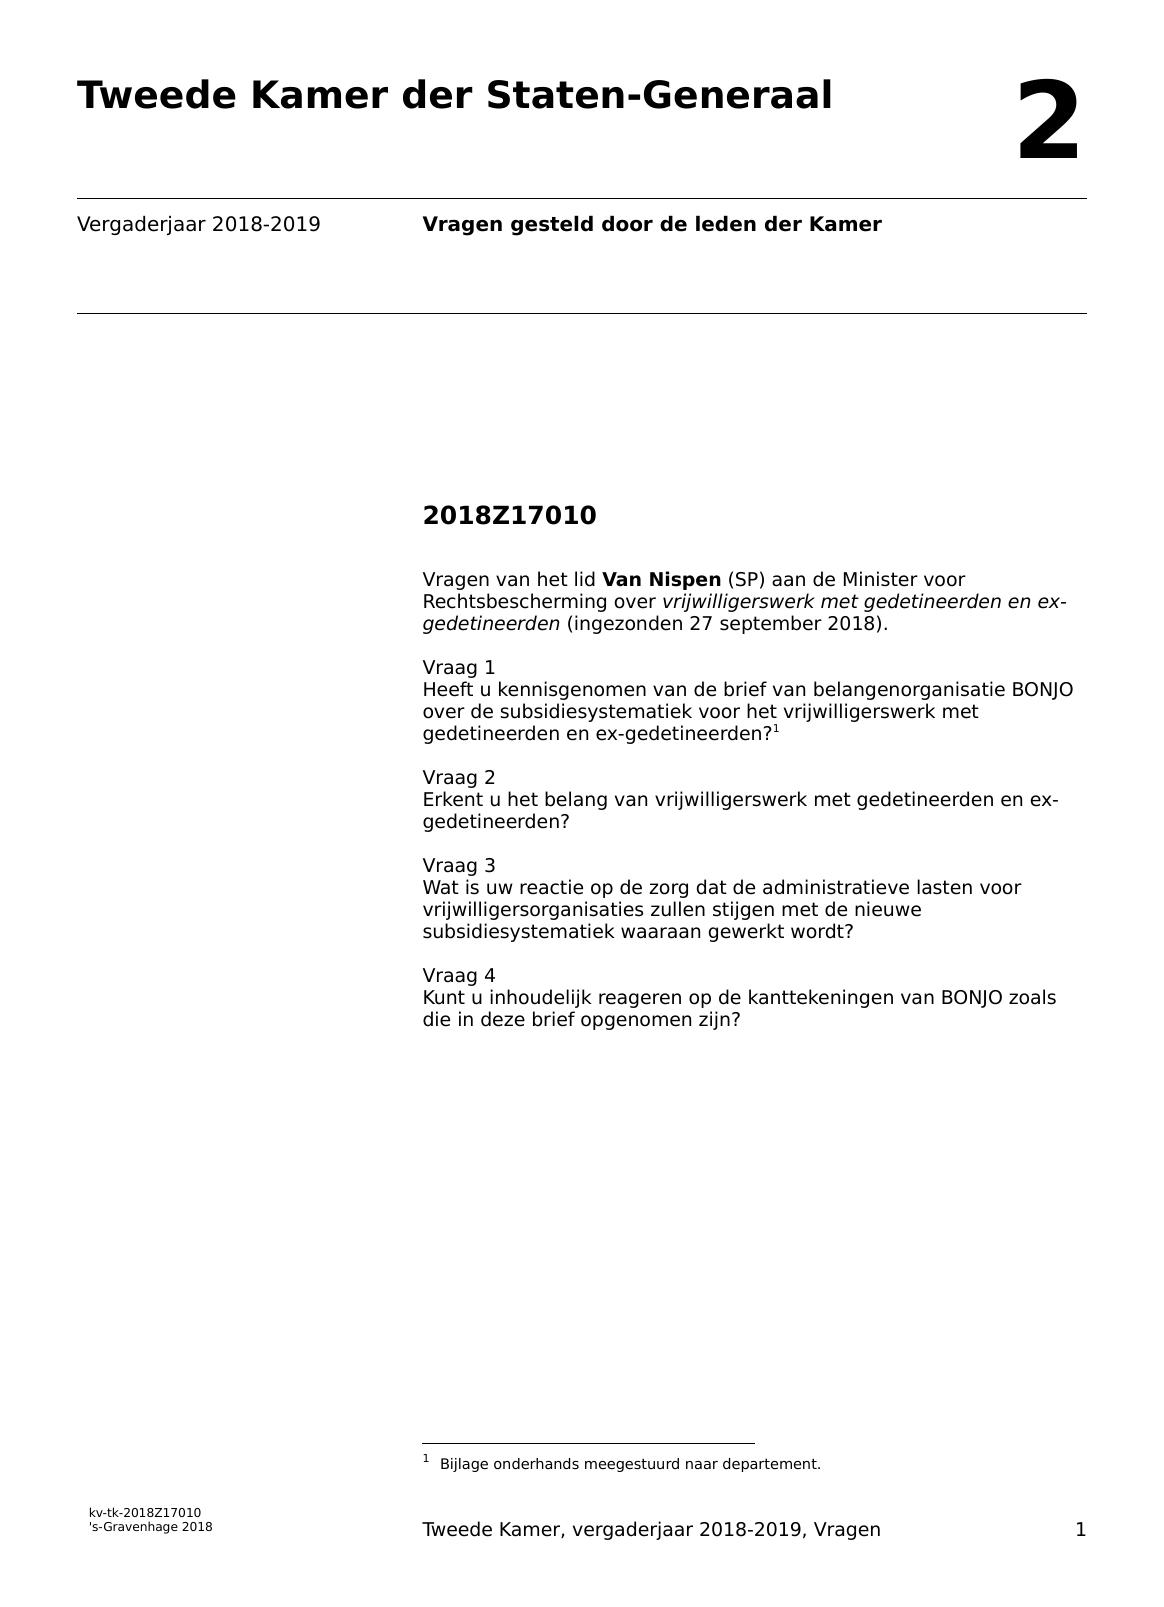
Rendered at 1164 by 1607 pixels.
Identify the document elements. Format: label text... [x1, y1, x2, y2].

text Vraag 2 [422, 767, 1087, 789]
text Erkent u het belang van vrijwilligerswerk met gedetineerden en ex-gedetineerden? [422, 789, 1087, 833]
text Heeft u kennisgenomen van de brief van belangenorganisatie BONJO over de subsidiesystematiek voor het vrijwilligerswerk met gedetineerden en ex-gedetineerden? [422, 679, 1087, 745]
text Vragen van het lid Van Nispen (SP) aan de Minister voor Rechtsbescherming over vrijwilligerswerk met gedetineerden en ex-gedetineerden (ingezonden 27 september 2018). [422, 569, 1087, 635]
text Kunt u inhoudelijk reageren op de kanttekeningen van BONJO zoals die in deze brief opgenomen zijn? [422, 987, 1087, 1031]
text kv-tk-2018Z17010 [88, 1506, 323, 1520]
text Wat is uw reactie op de zorg dat de administratieve lasten voor vrijwilligersorganisaties zullen stijgen met de nieuwe subsidiesystematiek waaraan gewerkt wordt? [422, 877, 1087, 943]
table_header 2 [886, 59, 1087, 198]
text 's-Gravenhage 2018 [88, 1520, 323, 1534]
text 2018Z17010 [422, 501, 1087, 531]
text Vraag 4 [422, 965, 1087, 987]
text Bijlage onderhands meegestuurd naar departement. [422, 1452, 1087, 1474]
table_header Tweede Kamer der Staten-Generaal [77, 59, 886, 198]
table_cell Vragen gesteld door de leden der Kamer [422, 199, 1087, 313]
text Vraag 1 [422, 657, 1087, 679]
text Vraag 3 [422, 855, 1087, 877]
table_cell Vergaderjaar 2018-2019 [77, 199, 422, 313]
